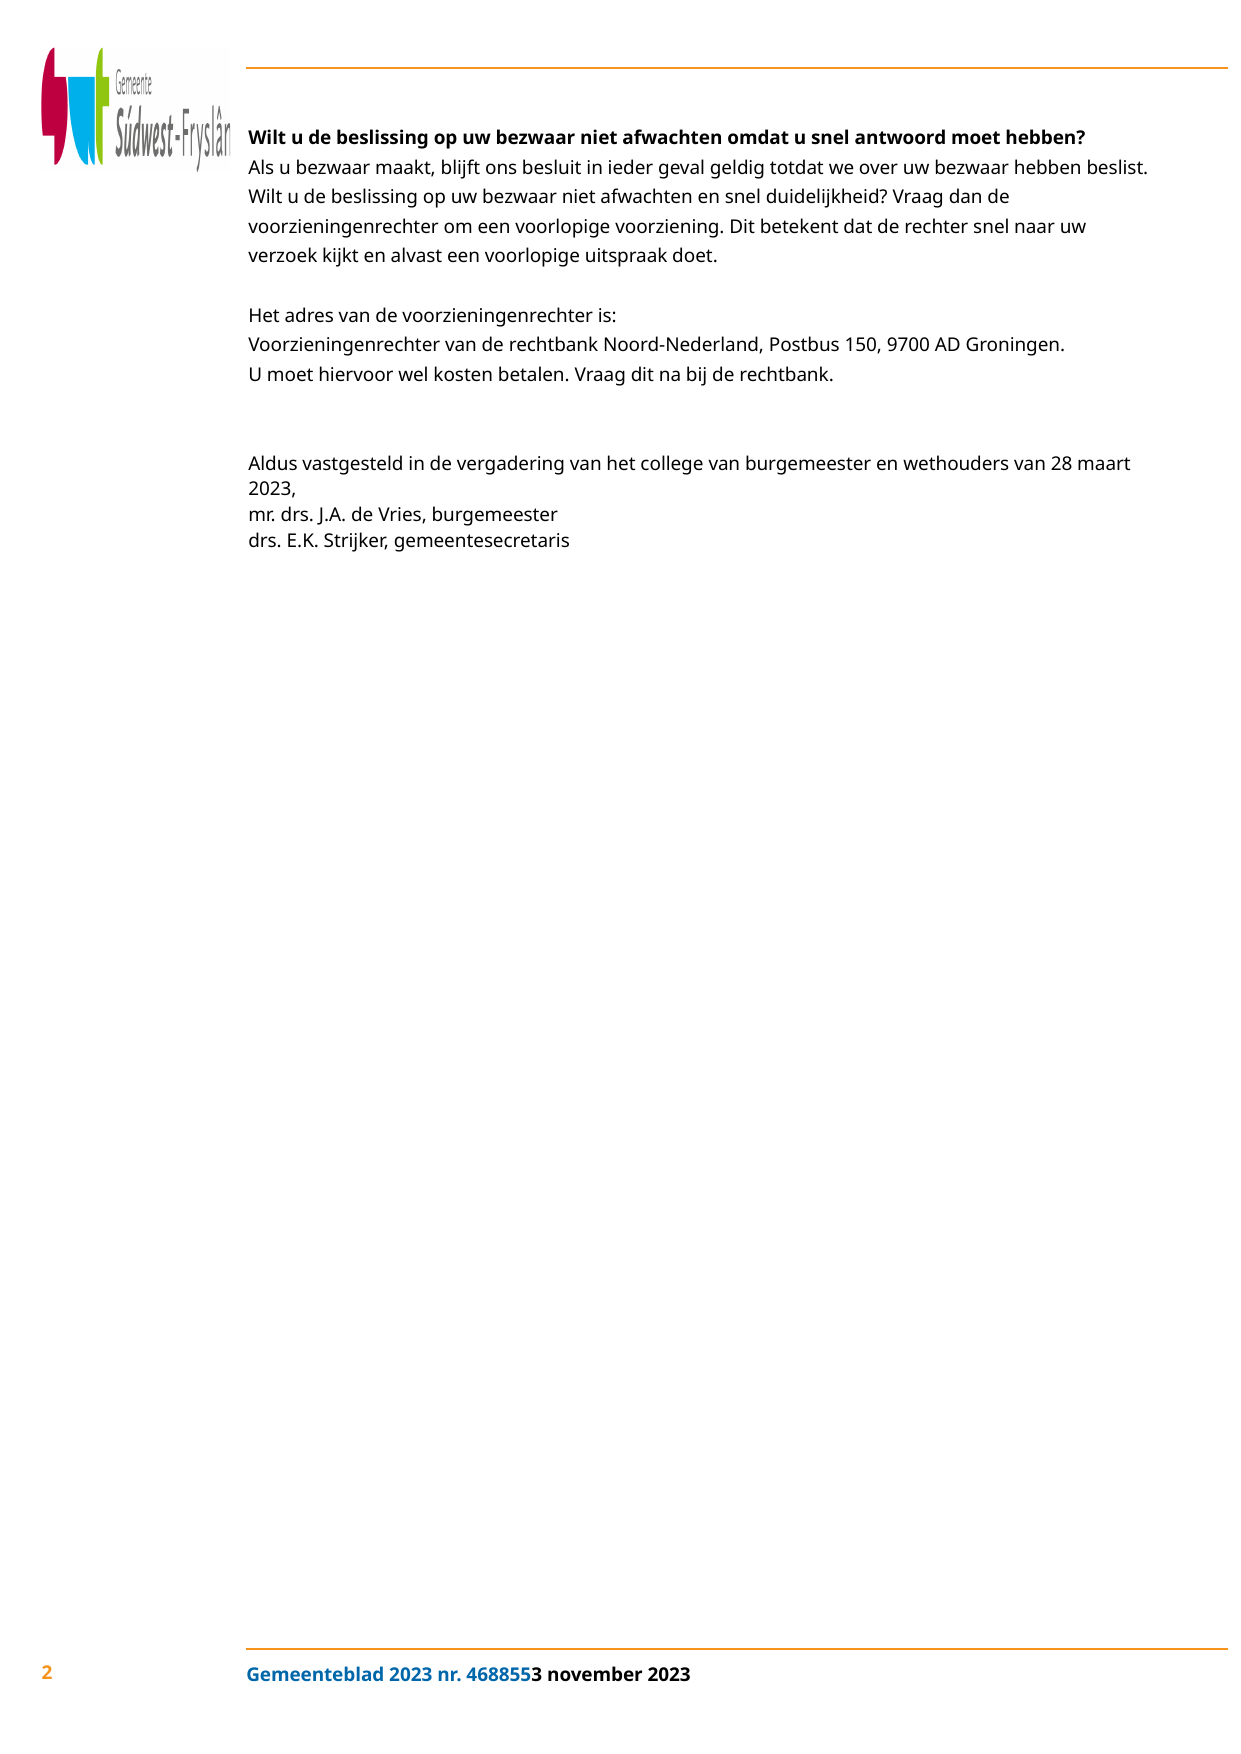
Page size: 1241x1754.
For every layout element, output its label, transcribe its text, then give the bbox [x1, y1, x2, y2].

picture [41, 47, 231, 172]
text Voorzieningenrechter van de rechtbank Noord-Nederland, Postbus 150, 9700 AD Groningen. [248, 331, 1152, 357]
text Als u bezwaar maakt, blijft ons besluit in ieder geval geldig totdat we over uw bezwaar hebben beslist. Wilt u de beslissing op uw bezwaar niet afwachten en snel duidelijkheid? Vraag dan de voorzieningenrechter om een voorlopige voorziening. Dit betekent dat de rechter snel naar uw verzoek kijkt en alvast een voorlopige uitspraak doet. [248, 154, 1152, 268]
text U moet hiervoor wel kosten betalen. Vraag dit na bij de rechtbank. [248, 361, 1152, 387]
text Wilt u de beslissing op uw bezwaar niet afwachten omdat u snel antwoord moet hebben? [248, 124, 1152, 150]
text Aldus vastgesteld in de vergadering van het college van burgemeester en wethouders van 28 maart 2023, [248, 450, 1152, 501]
text mr. drs. J.A. de Vries, burgemeester [248, 501, 1152, 527]
text drs. E.K. Strijker, gemeentesecretaris [248, 527, 1152, 553]
text Het adres van de voorzieningenrechter is: [248, 302, 1152, 328]
